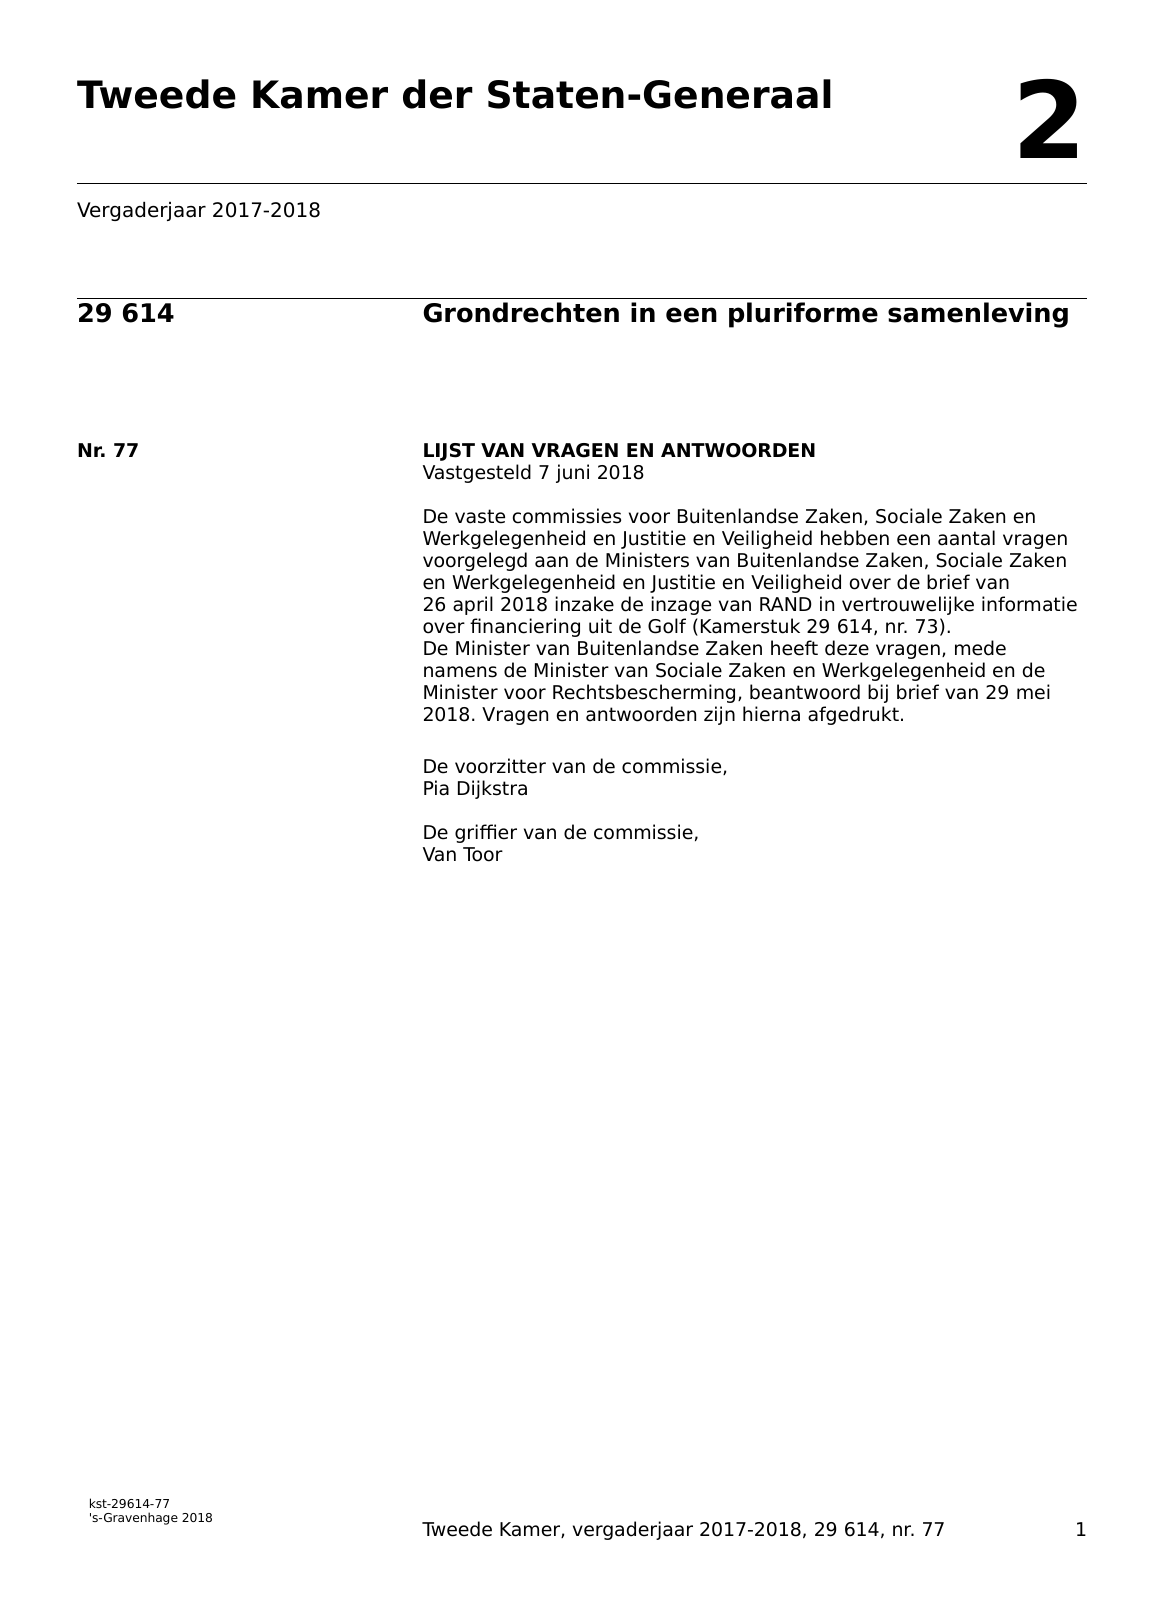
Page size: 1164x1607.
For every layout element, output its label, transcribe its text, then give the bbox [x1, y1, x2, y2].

text De vaste commissies voor Buitenlandse Zaken, Sociale Zaken en Werkgelegenheid en Justitie en Veiligheid hebben een aantal vragen voorgelegd aan de Ministers van Buitenlandse Zaken, Sociale Zaken en Werkgelegenheid en Justitie en Veiligheid over de brief van 26 april 2018 inzake de inzage van RAND in vertrouwelijke informatie over financiering uit de Golf (Kamerstuk 29 614, nr. 73). [422, 506, 1087, 638]
text De voorzitter van de commissie, Pia Dijkstra [422, 756, 1087, 799]
text kst-29614-77 [88, 1497, 323, 1511]
text Vastgesteld 7 juni 2018 [422, 462, 1087, 484]
text De griffier van de commissie, Van Toor [422, 822, 1087, 866]
table_header Tweede Kamer der Staten-Generaal [77, 59, 886, 183]
subtitle Nr. 77 LIJST VAN VRAGEN EN ANTWOORDEN [77, 440, 1087, 462]
subtitle 29 614 Grondrechten in een pluriforme samenleving [77, 299, 1087, 329]
text De Minister van Buitenlandse Zaken heeft deze vragen, mede namens de Minister van Sociale Zaken en Werkgelegenheid en de Minister voor Rechtsbescherming, beantwoord bij brief van 29 mei 2018. Vragen en antwoorden zijn hierna afgedrukt. [422, 638, 1087, 726]
table_cell Vergaderjaar 2017-2018 [77, 184, 1087, 298]
text 's-Gravenhage 2018 [88, 1511, 323, 1525]
table_header 2 [886, 59, 1087, 183]
